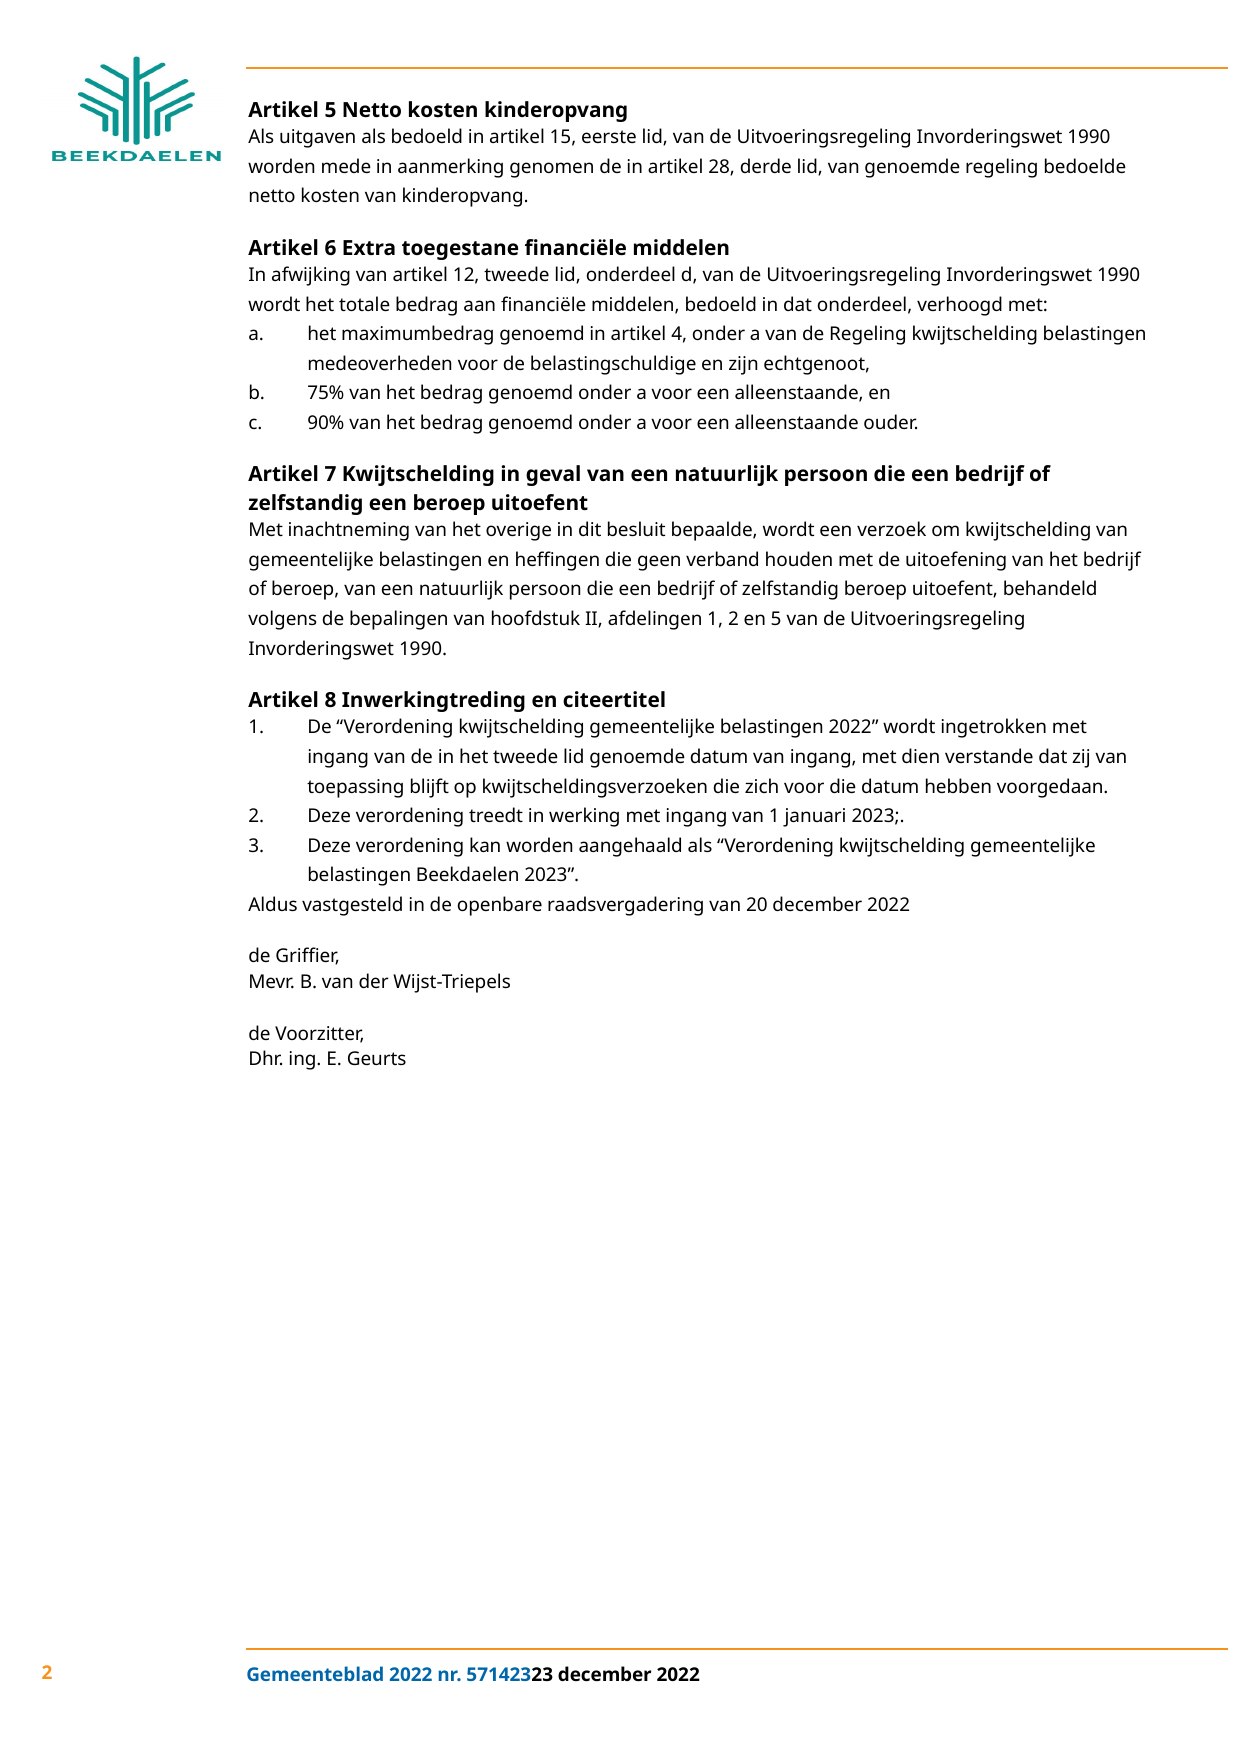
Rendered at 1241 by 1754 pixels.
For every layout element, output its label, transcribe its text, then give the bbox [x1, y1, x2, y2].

text Artikel 5 Netto kosten kinderopvang [248, 95, 1152, 123]
list Deze verordening kan worden aangehaald als “Verordening kwijtschelding gemeentelijke belastingen Beekdaelen 2023”. [248, 832, 1152, 887]
text Artikel 7 Kwijtschelding in geval van een natuurlijk persoon die een bedrijf of zelfstandig een beroep uitoefent [248, 459, 1152, 516]
text In afwijking van artikel 12, tweede lid, onderdeel d, van de Uitvoeringsregeling Invorderingswet 1990 wordt het totale bedrag aan financiële middelen, bedoeld in dat onderdeel, verhoogd met: [248, 261, 1152, 317]
text Mevr. B. van der Wijst-Triepels [248, 968, 1152, 994]
picture [41, 47, 231, 172]
text Artikel 8 Inwerkingtreding en citeertitel [248, 685, 1152, 714]
text de Griffier, [248, 943, 1152, 968]
list het maximumbedrag genoemd in artikel 4, onder a van de Regeling kwijtschelding belastingen medeoverheden voor de belastingschuldige en zijn echtgenoot, [248, 320, 1152, 376]
text Als uitgaven als bedoeld in artikel 15, eerste lid, van de Uitvoeringsregeling Invorderingswet 1990 worden mede in aanmerking genomen de in artikel 28, derde lid, van genoemde regeling bedoelde netto kosten van kinderopvang. [248, 123, 1152, 208]
list 75% van het bedrag genoemd onder a voor een alleenstaande, en [248, 379, 1152, 405]
list 90% van het bedrag genoemd onder a voor een alleenstaande ouder. [248, 409, 1152, 435]
text Dhr. ing. E. Geurts [248, 1046, 1152, 1071]
text Met inachtneming van het overige in dit besluit bepaalde, wordt een verzoek om kwijtschelding van gemeentelijke belastingen en heffingen die geen verband houden met de uitoefening van het bedrijf of beroep, van een natuurlijk persoon die een bedrijf of zelfstandig beroep uitoefent, behandeld volgens de bepalingen van hoofdstuk II, afdelingen 1, 2 en 5 van de Uitvoeringsregeling Invorderingswet 1990. [248, 516, 1152, 661]
list De “Verordening kwijtschelding gemeentelijke belastingen 2022” wordt ingetrokken met ingang van de in het tweede lid genoemde datum van ingang, met dien verstande dat zij van toepassing blijft op kwijtscheldingsverzoeken die zich voor die datum hebben voorgedaan. [248, 714, 1152, 798]
list Deze verordening treedt in werking met ingang van 1 januari 2023;. [248, 802, 1152, 828]
text de Voorzitter, [248, 1020, 1152, 1046]
text Aldus vastgesteld in de openbare raadsvergadering van 20 december 2022 [248, 891, 1152, 917]
text Artikel 6 Extra toegestane financiële middelen [248, 233, 1152, 261]
